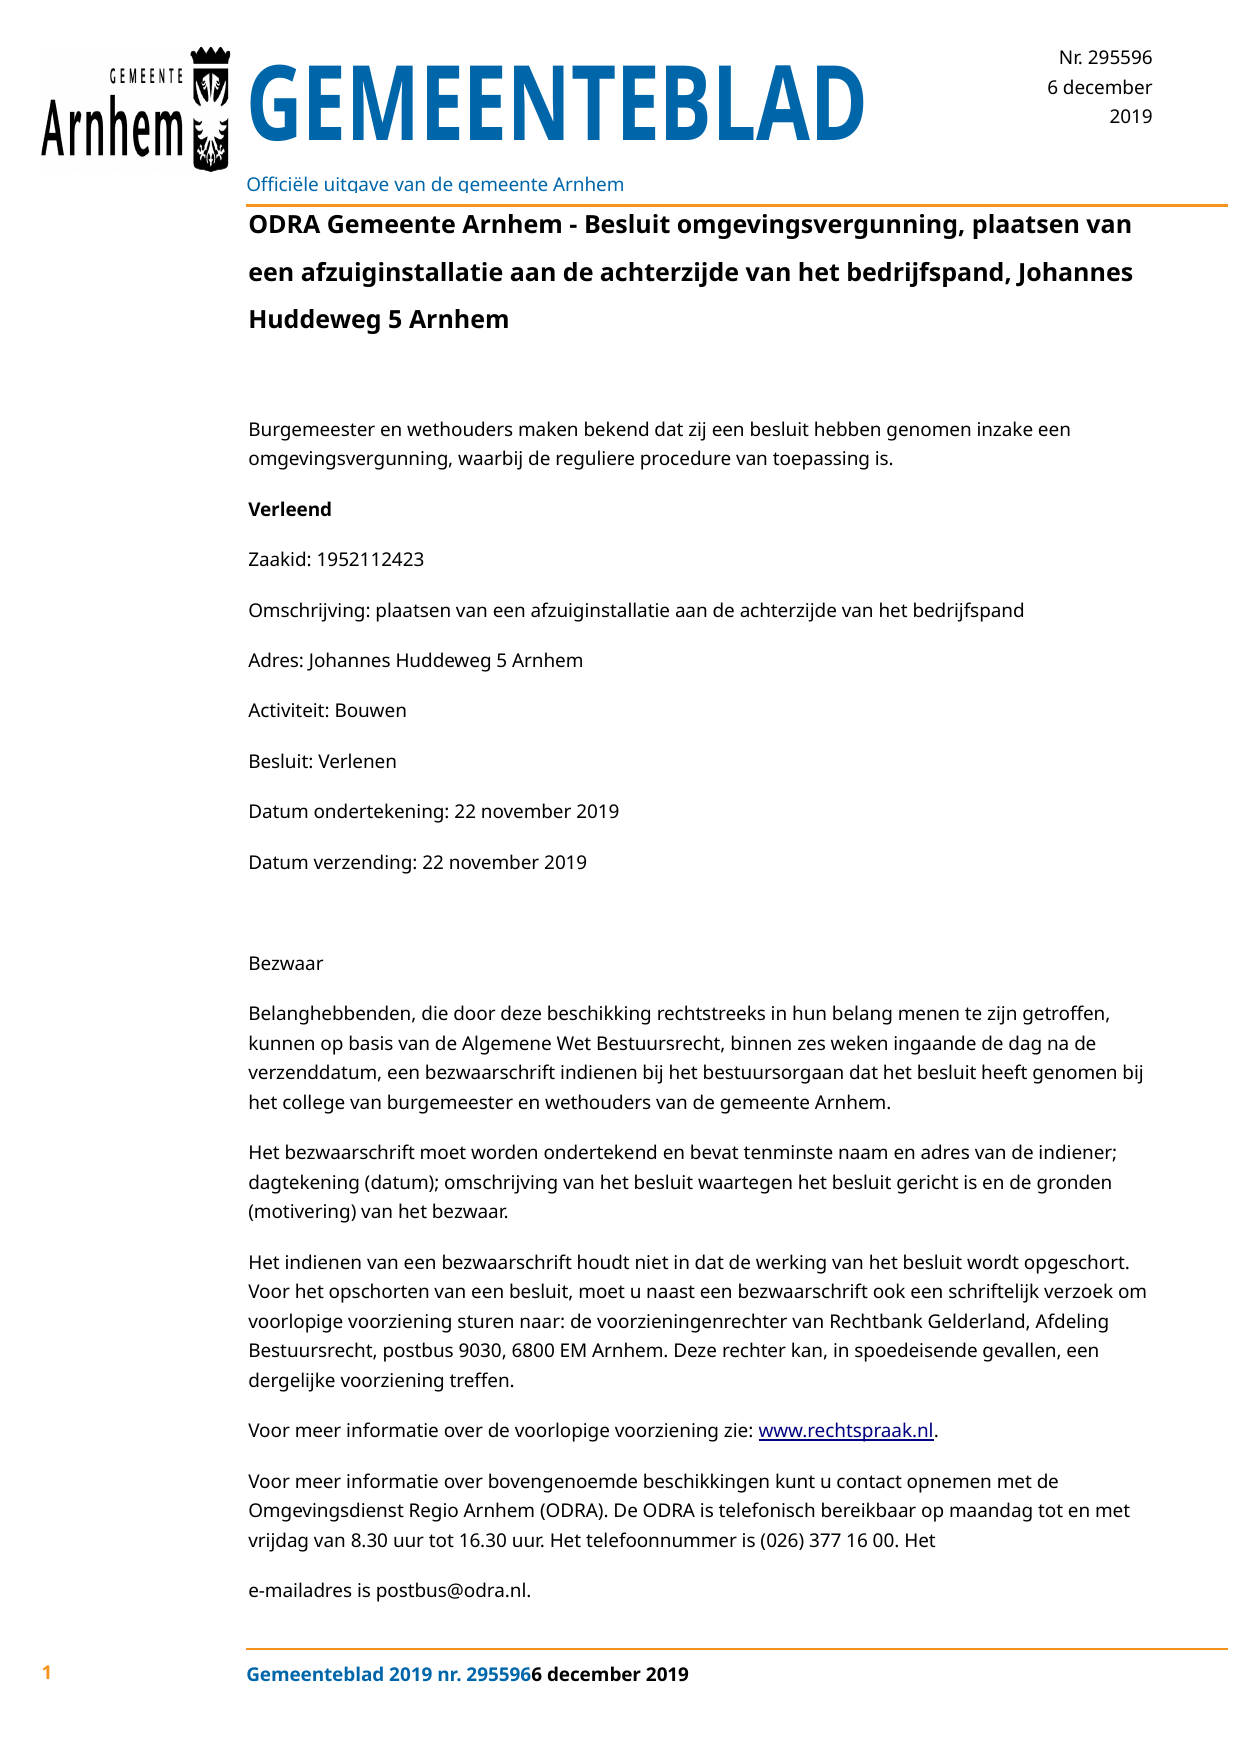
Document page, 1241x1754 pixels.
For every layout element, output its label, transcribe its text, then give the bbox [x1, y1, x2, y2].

text Verleend [248, 496, 1152, 522]
picture [41, 47, 231, 172]
text ODRA Gemeente Arnhem - Besluit omgevingsvergunning, plaatsen van een afzuiginstallatie aan de achterzijde van het bedrijfspand, Johannes Huddeweg 5 Arnhem [248, 207, 1152, 336]
text Het bezwaarschrift moet worden ondertekend en bevat tenminste naam en adres van de indiener; dagtekening (datum); omschrijving van het besluit waartegen het besluit gericht is en de gronden (motivering) van het bezwaar. [248, 1139, 1152, 1224]
text Het indienen van een bezwaarschrift houdt niet in dat de werking van het besluit wordt opgeschort. Voor het opschorten van een besluit, moet u naast een bezwaarschrift ook een schriftelijk verzoek om voorlopige voorziening sturen naar: de voorzieningenrechter van Rechtbank Gelderland, Afdeling Bestuursrecht, postbus 9030, 6800 EM Arnhem. Deze rechter kan, in spoedeisende gevallen, een dergelijke voorziening treffen. [248, 1249, 1152, 1393]
text Zaakid: 1952112423 [248, 546, 1152, 572]
text Datum verzending: 22 november 2019 [248, 849, 1152, 874]
text Omschrijving: plaatsen van een afzuiginstallatie aan de achterzijde van het bedrijfspand [248, 597, 1152, 622]
text Besluit: Verlenen [248, 748, 1152, 774]
text Voor meer informatie over bovengenoemde beschikkingen kunt u contact opnemen met de Omgevingsdienst Regio Arnhem (ODRA). De ODRA is telefonisch bereikbaar op maandag tot en met vrijdag van 8.30 uur tot 16.30 uur. Het telefoonnummer is (026) 377 16 00. Het [248, 1468, 1152, 1553]
text Belanghebbenden, die door deze beschikking rechtstreeks in hun belang menen te zijn getroffen, kunnen op basis van de Algemene Wet Bestuursrecht, binnen zes weken ingaande de dag na de verzenddatum, een bezwaarschrift indienen bij het bestuursorgaan dat het besluit heeft genomen bij het college van burgemeester en wethouders van de gemeente Arnhem. [248, 1000, 1152, 1114]
text Burgemeester en wethouders maken bekend dat zij een besluit hebben genomen inzake een omgevingsvergunning, waarbij de reguliere procedure van toepassing is. [248, 416, 1152, 471]
text Voor meer informatie over de voorlopige voorziening zie: www.rechtspraak.nl. [248, 1418, 1152, 1443]
text Bezwaar [248, 950, 1152, 975]
text e-mailadres is postbus@odra.nl. [248, 1578, 1152, 1603]
text Activiteit: Bouwen [248, 698, 1152, 723]
text Adres: Johannes Huddeweg 5 Arnhem [248, 647, 1152, 673]
text Datum ondertekening: 22 november 2019 [248, 798, 1152, 824]
